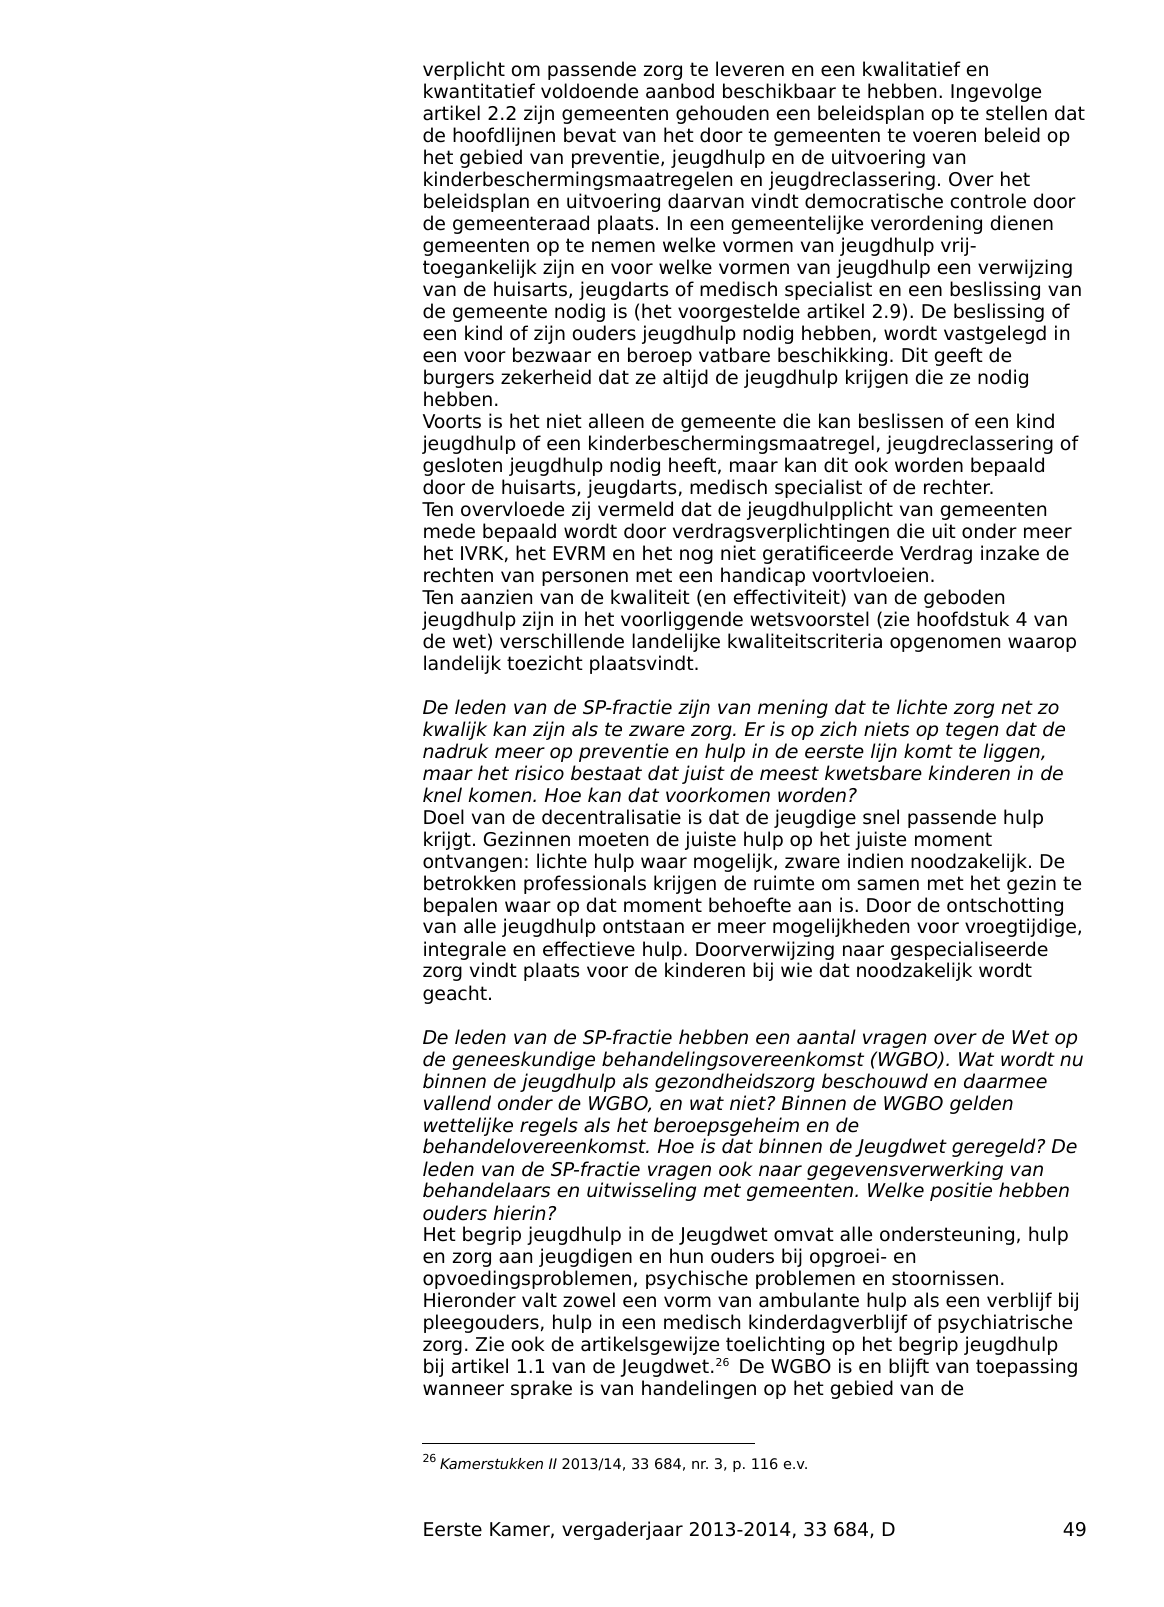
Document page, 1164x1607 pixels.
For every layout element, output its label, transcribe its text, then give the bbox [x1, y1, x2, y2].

text Kamerstukken II 2013/14, 33 684, nr. 3, p. 116 e.v. [422, 1452, 1087, 1474]
text Voorts is het niet alleen de gemeente die kan beslissen of een kind jeugdhulp of een kinderbeschermingsmaatregel, jeugdreclassering of gesloten jeugdhulp nodig heeft, maar kan dit ook worden bepaald door de huisarts, jeugdarts, medisch specialist of de rechter. [422, 411, 1087, 499]
text verplicht om passende zorg te leveren en een kwalitatief en kwantitatief voldoende aanbod beschikbaar te hebben. Ingevolge artikel 2.2 zijn gemeenten gehouden een beleidsplan op te stellen dat de hoofdlijnen bevat van het door te gemeenten te voeren beleid op het gebied van preventie, jeugdhulp en de uitvoering van kinderbeschermingsmaatregelen en jeugdreclassering. Over het beleidsplan en uitvoering daarvan vindt democratische controle door de gemeenteraad plaats. In een gemeentelijke verordening dienen gemeenten op te nemen welke vormen van jeugdhulp vrij-toegankelijk zijn en voor welke vormen van jeugdhulp een verwijzing van de huisarts, jeugdarts of medisch specialist en een beslissing van de gemeente nodig is (het voorgestelde artikel 2.9). De beslissing of een kind of zijn ouders jeugdhulp nodig hebben, wordt vastgelegd in een voor bezwaar en beroep vatbare beschikking. Dit geeft de burgers zekerheid dat ze altijd de jeugdhulp krijgen die ze nodig hebben. [422, 59, 1087, 411]
text Het begrip jeugdhulp in de Jeugdwet omvat alle ondersteuning, hulp en zorg aan jeugdigen en hun ouders bij opgroei- en opvoedingsproblemen, psychische problemen en stoornissen. Hieronder valt zowel een vorm van ambulante hulp als een verblijf bij pleegouders, hulp in een medisch kinderdagverblijf of psychiatrische zorg. Zie ook de artikelsgewijze toelichting op het begrip jeugdhulp bij artikel 1.1 van de Jeugdwet. De WGBO is en blijft van toepassing wanneer sprake is van handelingen op het gebied van de [422, 1224, 1087, 1400]
text De leden van de SP-fractie hebben een aantal vragen over de Wet op de geneeskundige behandelingsovereenkomst (WGBO). Wat wordt nu binnen de jeugdhulp als gezondheidszorg beschouwd en daarmee vallend onder de WGBO, en wat niet? Binnen de WGBO gelden wettelijke regels als het beroepsgeheim en de behandelovereenkomst. Hoe is dat binnen de Jeugdwet geregeld? De leden van de SP-fractie vragen ook naar gegevensverwerking van behandelaars en uitwisseling met gemeenten. Welke positie hebben ouders hierin? [422, 1027, 1087, 1224]
text Ten aanzien van de kwaliteit (en effectiviteit) van de geboden jeugdhulp zijn in het voorliggende wetsvoorstel (zie hoofdstuk 4 van de wet) verschillende landelijke kwaliteitscriteria opgenomen waarop landelijk toezicht plaatsvindt. [422, 587, 1087, 674]
text Ten overvloede zij vermeld dat de jeugdhulpplicht van gemeenten mede bepaald wordt door verdragsverplichtingen die uit onder meer het IVRK, het EVRM en het nog niet geratificeerde Verdrag inzake de rechten van personen met een handicap voortvloeien. [422, 499, 1087, 587]
text De leden van de SP-fractie zijn van mening dat te lichte zorg net zo kwalijk kan zijn als te zware zorg. Er is op zich niets op tegen dat de nadruk meer op preventie en hulp in de eerste lijn komt te liggen, maar het risico bestaat dat juist de meest kwetsbare kinderen in de knel komen. Hoe kan dat voorkomen worden? [422, 697, 1087, 807]
text Doel van de decentralisatie is dat de jeugdige snel passende hulp krijgt. Gezinnen moeten de juiste hulp op het juiste moment ontvangen: lichte hulp waar mogelijk, zware indien noodzakelijk. De betrokken professionals krijgen de ruimte om samen met het gezin te bepalen waar op dat moment behoefte aan is. Door de ontschotting van alle jeugdhulp ontstaan er meer mogelijkheden voor vroegtijdige, integrale en effectieve hulp. Doorverwijzing naar gespecialiseerde zorg vindt plaats voor de kinderen bij wie dat noodzakelijk wordt geacht. [422, 807, 1087, 1004]
